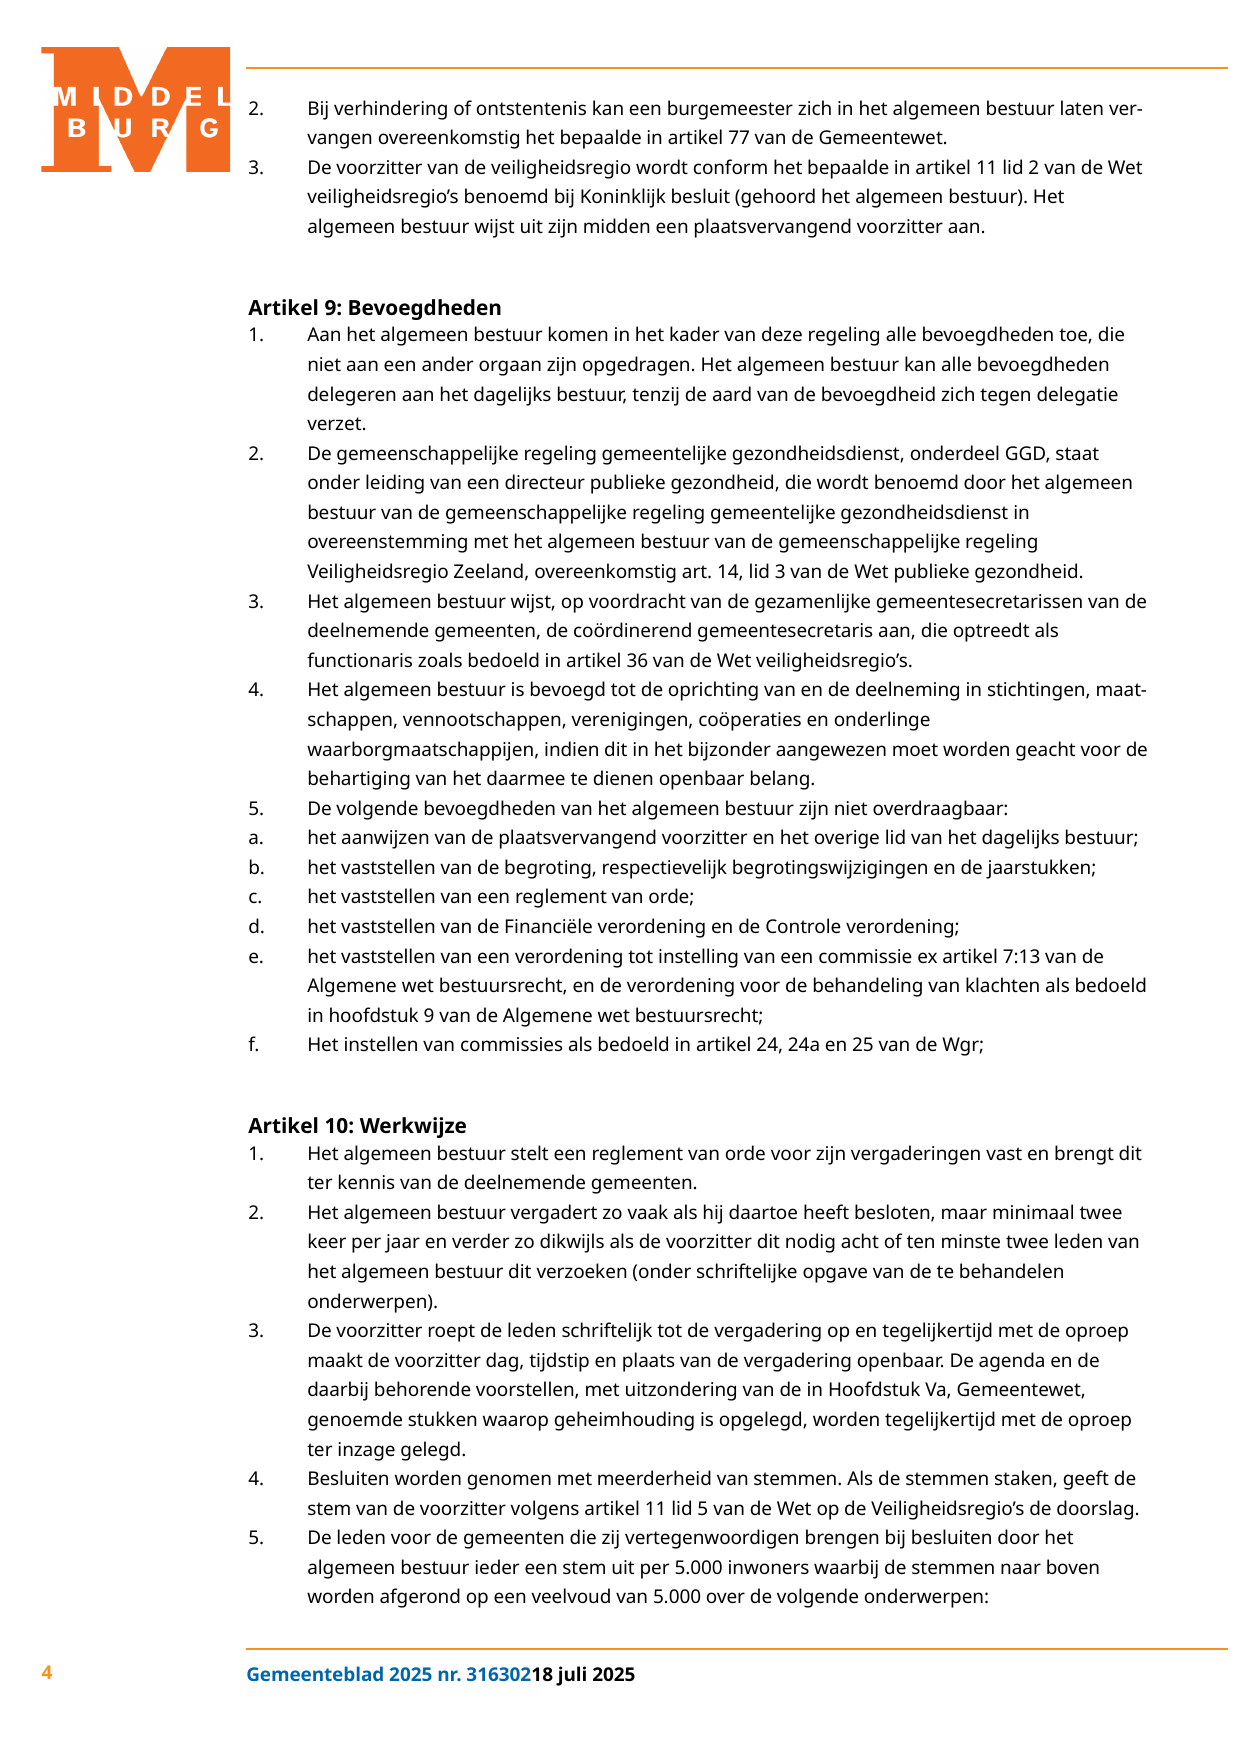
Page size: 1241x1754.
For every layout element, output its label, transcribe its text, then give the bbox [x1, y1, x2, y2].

list Het instellen van commissies als bedoeld in artikel 24, 24a en 25 van de Wgr; [248, 1032, 1152, 1057]
list het vaststellen van een verordening tot instelling van een commissie ex artikel 7:13 van de Algemene wet bestuursrecht, en de verordening voor de behandeling van klachten als bedoeld in hoofdstuk 9 van de Algemene wet bestuursrecht; [248, 943, 1152, 1028]
text Artikel 9: Bevoegdheden [248, 293, 1152, 322]
list De voorzitter van de veiligheidsregio wordt conform het bepaalde in artikel 11 lid 2 van de Wet veiligheidsregio’s benoemd bij Koninklijk besluit (gehoord het algemeen bestuur). Het algemeen bestuur wijst uit zijn midden een plaatsvervangend voorzitter aan. [248, 154, 1152, 239]
list Besluiten worden genomen met meerderheid van stemmen. Als de stemmen staken, geeft de stem van de voorzitter volgens artikel 11 lid 5 van de Wet op de Veiligheidsregio’s de doorslag. [248, 1465, 1152, 1521]
list het vaststellen van een reglement van orde; [248, 884, 1152, 909]
list het vaststellen van de begroting, respectievelijk begrotingswijzigingen en de jaarstukken; [248, 854, 1152, 880]
list Het algemeen bestuur is bevoegd tot de oprichting van en de deelneming in stichtingen, maat-schappen, vennootschappen, verenigingen, coöperaties en onderlinge waarborgmaatschappijen, indien dit in het bijzonder aangewezen moet worden geacht voor de behartiging van het daarmee te dienen openbaar belang. [248, 677, 1152, 791]
list De leden voor de gemeenten die zij vertegenwoordigen brengen bij besluiten door het algemeen bestuur ieder een stem uit per 5.000 inwoners waarbij de stemmen naar boven worden afgerond op een veelvoud van 5.000 over de volgende onderwerpen: [248, 1524, 1152, 1609]
list De volgende bevoegdheden van het algemeen bestuur zijn niet overdraagbaar: [248, 795, 1152, 821]
list Het algemeen bestuur vergadert zo vaak als hij daartoe heeft besloten, maar minimaal twee keer per jaar en verder zo dikwijls als de voorzitter dit nodig acht of ten minste twee leden van het algemeen bestuur dit verzoeken (onder schriftelijke opgave van de te behandelen onderwerpen). [248, 1199, 1152, 1314]
list Het algemeen bestuur wijst, op voordracht van de gezamenlijke gemeentesecretarissen van de deelnemende gemeenten, de coördinerend gemeentesecretaris aan, die optreedt als functionaris zoals bedoeld in artikel 36 van de Wet veiligheidsregio’s. [248, 588, 1152, 673]
list De gemeenschappelijke regeling gemeentelijke gezondheidsdienst, onderdeel GGD, staat onder leiding van een directeur publieke gezondheid, die wordt benoemd door het algemeen bestuur van de gemeenschappelijke regeling gemeentelijke gezondheidsdienst in overeenstemming met het algemeen bestuur van de gemeenschappelijke regeling Veiligheidsregio Zeeland, overeenkomstig art. 14, lid 3 van de Wet publieke gezondheid. [248, 440, 1152, 584]
list Bij verhindering of ontstentenis kan een burgemeester zich in het algemeen bestuur laten ver-vangen overeenkomstig het bepaalde in artikel 77 van de Gemeentewet. [248, 95, 1152, 150]
picture [41, 47, 231, 172]
list De voorzitter roept de leden schriftelijk tot de vergadering op en tegelijkertijd met de oproep maakt de voorzitter dag, tijdstip en plaats van de vergadering openbaar. De agenda en de daarbij behorende voorstellen, met uitzondering van de in Hoofdstuk Va, Gemeentewet, genoemde stukken waarop geheimhouding is opgelegd, worden tegelijkertijd met de oproep ter inzage gelegd. [248, 1317, 1152, 1462]
list het aanwijzen van de plaatsvervangend voorzitter en het overige lid van het dagelijks bestuur; [248, 824, 1152, 850]
text Artikel 10: Werkwijze [248, 1112, 1152, 1140]
list Aan het algemeen bestuur komen in het kader van deze regeling alle bevoegdheden toe, die niet aan een ander orgaan zijn opgedragen. Het algemeen bestuur kan alle bevoegdheden delegeren aan het dagelijks bestuur, tenzij de aard van de bevoegdheid zich tegen delegatie verzet. [248, 322, 1152, 436]
list het vaststellen van de Financiële verordening en de Controle verordening; [248, 913, 1152, 939]
list Het algemeen bestuur stelt een reglement van orde voor zijn vergaderingen vast en brengt dit ter kennis van de deelnemende gemeenten. [248, 1140, 1152, 1195]
